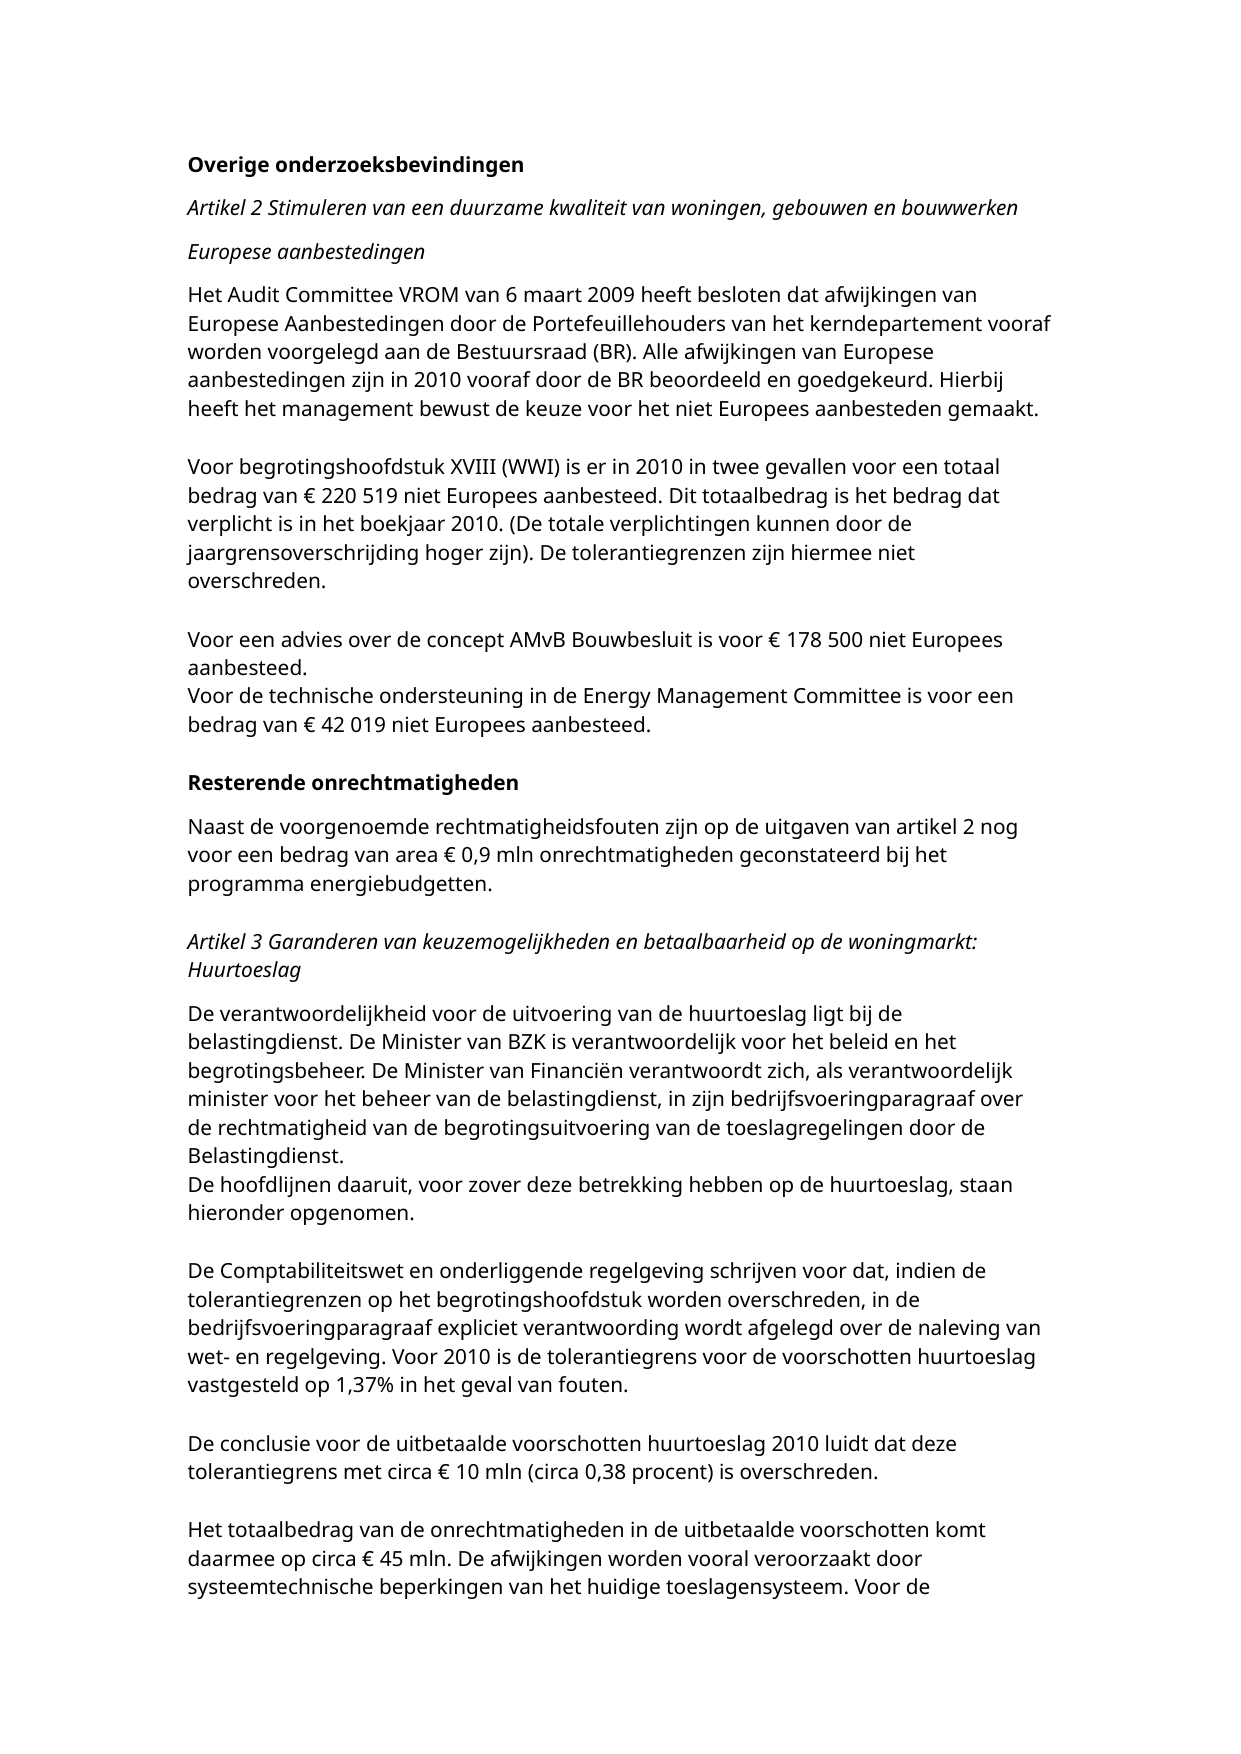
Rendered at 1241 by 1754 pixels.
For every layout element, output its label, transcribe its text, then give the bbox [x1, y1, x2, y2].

text Resterende onrechtmatigheden [187, 768, 1053, 797]
text Voor een advies over de concept AMvB Bouwbesluit is voor € 178 500 niet Europees aanbesteed. [187, 625, 1053, 682]
text Artikel 2 Stimuleren van een duurzame kwaliteit van woningen, gebouwen en bouwwerken [187, 193, 1053, 222]
text De verantwoordelijkheid voor de uitvoering van de huurtoeslag ligt bij de belastingdienst. De Minister van BZK is verantwoordelijk voor het beleid en het begrotingsbeheer. De Minister van Financiën verantwoordt zich, als verantwoordelijk minister voor het beheer van de belastingdienst, in zijn bedrijfsvoeringparagraaf over de rechtmatigheid van de begrotingsuitvoering van de toeslagregelingen door de Belastingdienst. [187, 999, 1053, 1170]
text Voor de technische ondersteuning in de Energy Management Committee is voor een bedrag van € 42 019 niet Europees aanbesteed. [187, 682, 1053, 738]
text Artikel 3 Garanderen van keuzemogelijkheden en betaalbaarheid op de woningmarkt: Huurtoeslag [187, 927, 1053, 984]
text De hoofdlijnen daaruit, voor zover deze betrekking hebben op de huurtoeslag, staan hieronder opgenomen. [187, 1170, 1053, 1227]
text Het totaalbedrag van de onrechtmatigheden in de uitbetaalde voorschotten komt daarmee op circa € 45 mln. De afwijkingen worden vooral veroorzaakt door systeemtechnische beperkingen van het huidige toeslagensysteem. Voor de [187, 1516, 1053, 1601]
text De Comptabiliteitswet en onderliggende regelgeving schrijven voor dat, indien de tolerantiegrenzen op het begrotingshoofdstuk worden overschreden, in de bedrijfsvoeringparagraaf expliciet verantwoording wordt afgelegd over de naleving van wet- en regelgeving. Voor 2010 is de tolerantiegrens voor de voorschotten huurtoeslag vastgesteld op 1,37% in het geval van fouten. [187, 1257, 1053, 1399]
text Het Audit Committee VROM van 6 maart 2009 heeft besloten dat afwijkingen van Europese Aanbestedingen door de Portefeuillehouders van het kerndepartement vooraf worden voorgelegd aan de Bestuursraad (BR). Alle afwijkingen van Europese aanbestedingen zijn in 2010 vooraf door de BR beoordeeld en goedgekeurd. Hierbij heeft het management bewust de keuze voor het niet Europees aanbesteden gemaakt. [187, 280, 1053, 422]
text Overige onderzoeksbevindingen [187, 150, 1053, 178]
text Naast de voorgenoemde rechtmatigheidsfouten zijn op de uitgaven van artikel 2 nog voor een bedrag van area € 0,9 mln onrechtmatigheden geconstateerd bij het programma energiebudgetten. [187, 812, 1053, 897]
text De conclusie voor de uitbetaalde voorschotten huurtoeslag 2010 luidt dat deze tolerantiegrens met circa € 10 mln (circa 0,38 procent) is overschreden. [187, 1429, 1053, 1486]
text Europese aanbestedingen [187, 237, 1053, 265]
text Voor begrotingshoofdstuk XVIII (WWI) is er in 2010 in twee gevallen voor een totaal bedrag van € 220 519 niet Europees aanbesteed. Dit totaalbedrag is het bedrag dat verplicht is in het boekjaar 2010. (De totale verplichtingen kunnen door de jaargrensoverschrijding hoger zijn). De tolerantiegrenzen zijn hiermee niet overschreden. [187, 452, 1053, 595]
